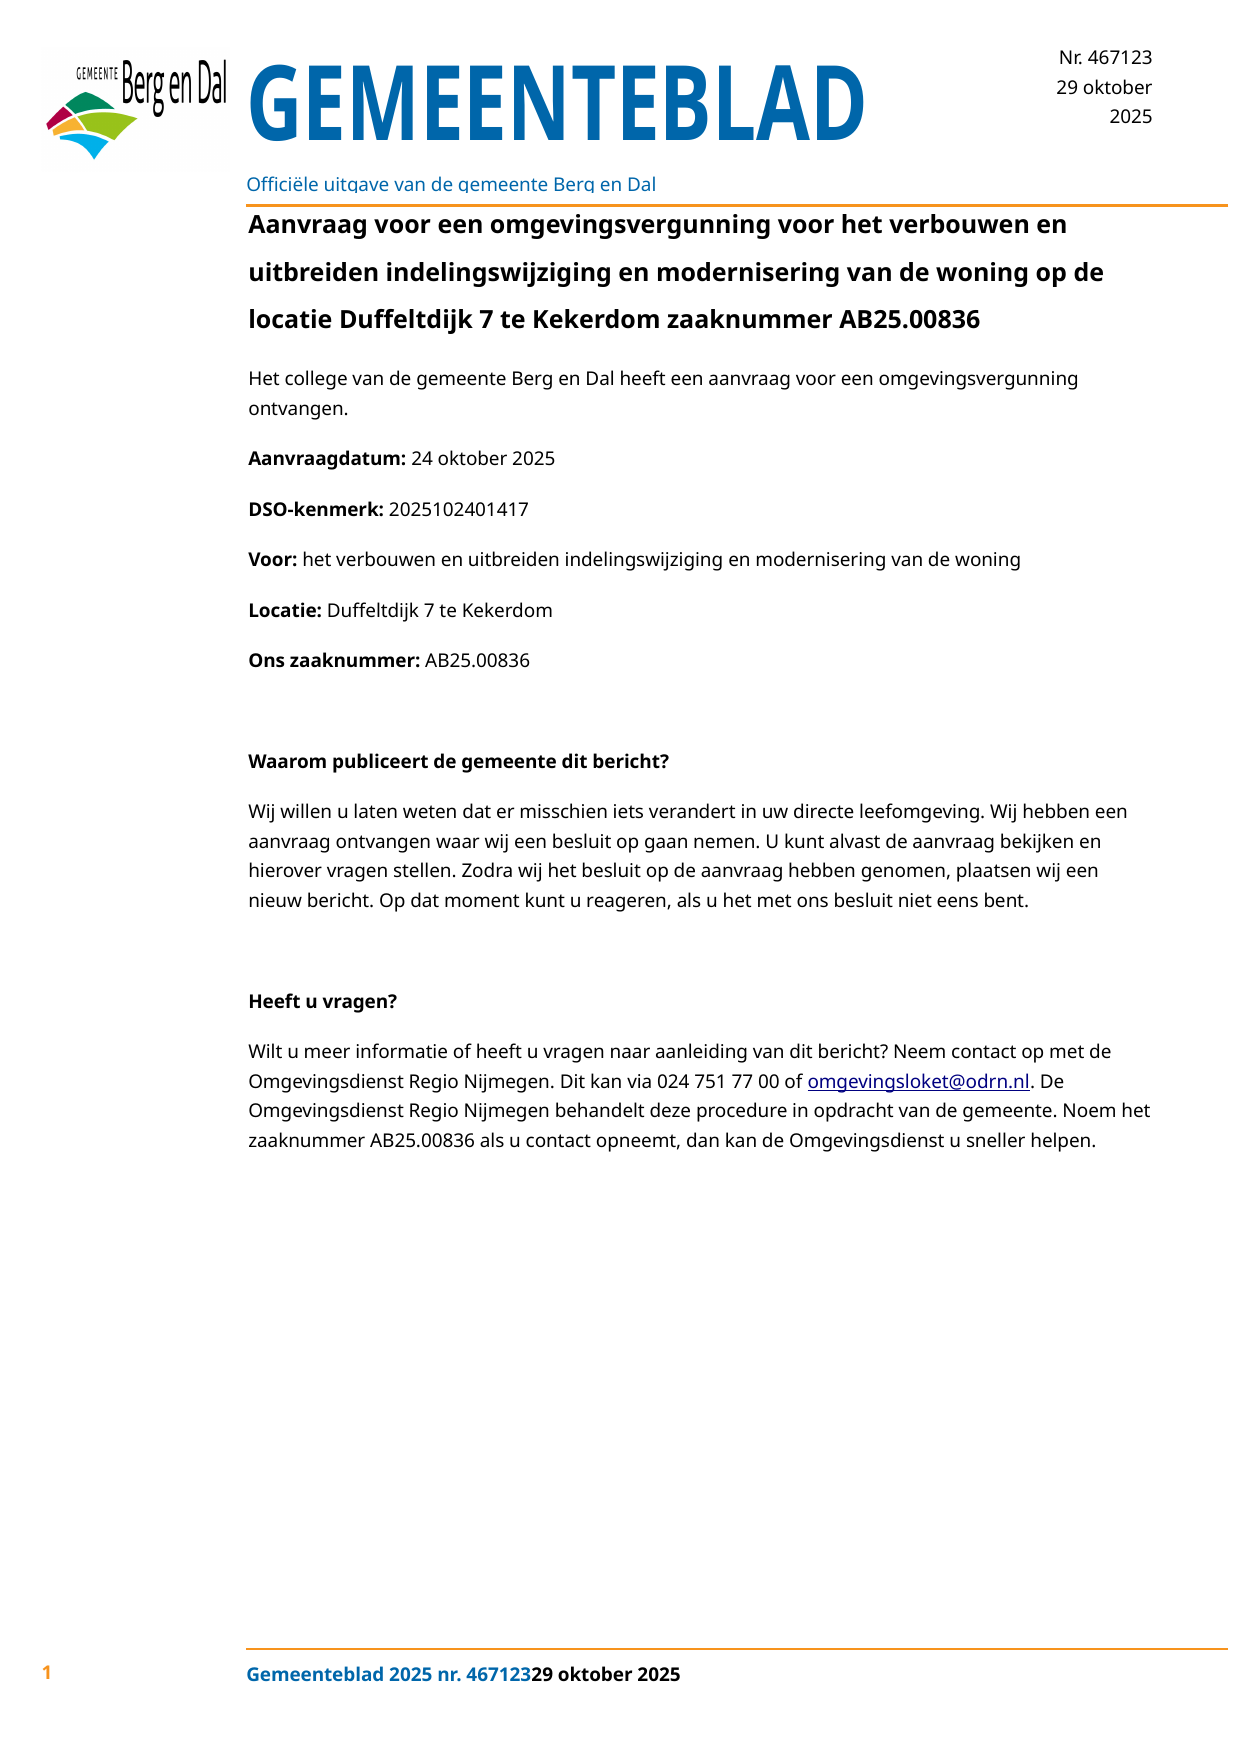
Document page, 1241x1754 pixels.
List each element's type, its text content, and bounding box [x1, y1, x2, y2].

text DSO-kenmerk: 2025102401417 [248, 496, 1152, 522]
text Het college van de gemeente Berg en Dal heeft een aanvraag voor een omgevingsvergunning ontvangen. [248, 366, 1152, 421]
text Aanvraagdatum: 24 oktober 2025 [248, 446, 1152, 471]
text Wij willen u laten weten dat er misschien iets verandert in uw directe leefomgeving. Wij hebben een aanvraag ontvangen waar wij een besluit op gaan nemen. U kunt alvast de aanvraag bekijken en hierover vragen stellen. Zodra wij het besluit op de aanvraag hebben genomen, plaatsen wij een nieuw bericht. Op dat moment kunt u reageren, als u het met ons besluit niet eens bent. [248, 798, 1152, 913]
text Waarom publiceert de gemeente dit bericht? [248, 748, 1152, 774]
text Wilt u meer informatie of heeft u vragen naar aanleiding van dit bericht? Neem contact op met de Omgevingsdienst Regio Nijmegen. Dit kan via 024 751 77 00 of omgevingsloket@odrn.nl. De Omgevingsdienst Regio Nijmegen behandelt deze procedure in opdracht van de gemeente. Noem het zaaknummer AB25.00836 als u contact opneemt, dan kan de Omgevingsdienst u sneller helpen. [248, 1038, 1152, 1153]
text Ons zaaknummer: AB25.00836 [248, 647, 1152, 673]
text Aanvraag voor een omgevingsvergunning voor het verbouwen en uitbreiden indelingswijziging en modernisering van de woning op de locatie Duffeltdijk 7 te Kekerdom zaaknummer AB25.00836 [248, 207, 1152, 336]
text Heeft u vragen? [248, 988, 1152, 1014]
text Locatie: Duffeltdijk 7 te Kekerdom [248, 597, 1152, 622]
text Voor: het verbouwen en uitbreiden indelingswijziging en modernisering van de woning [248, 546, 1152, 572]
picture [41, 47, 231, 172]
